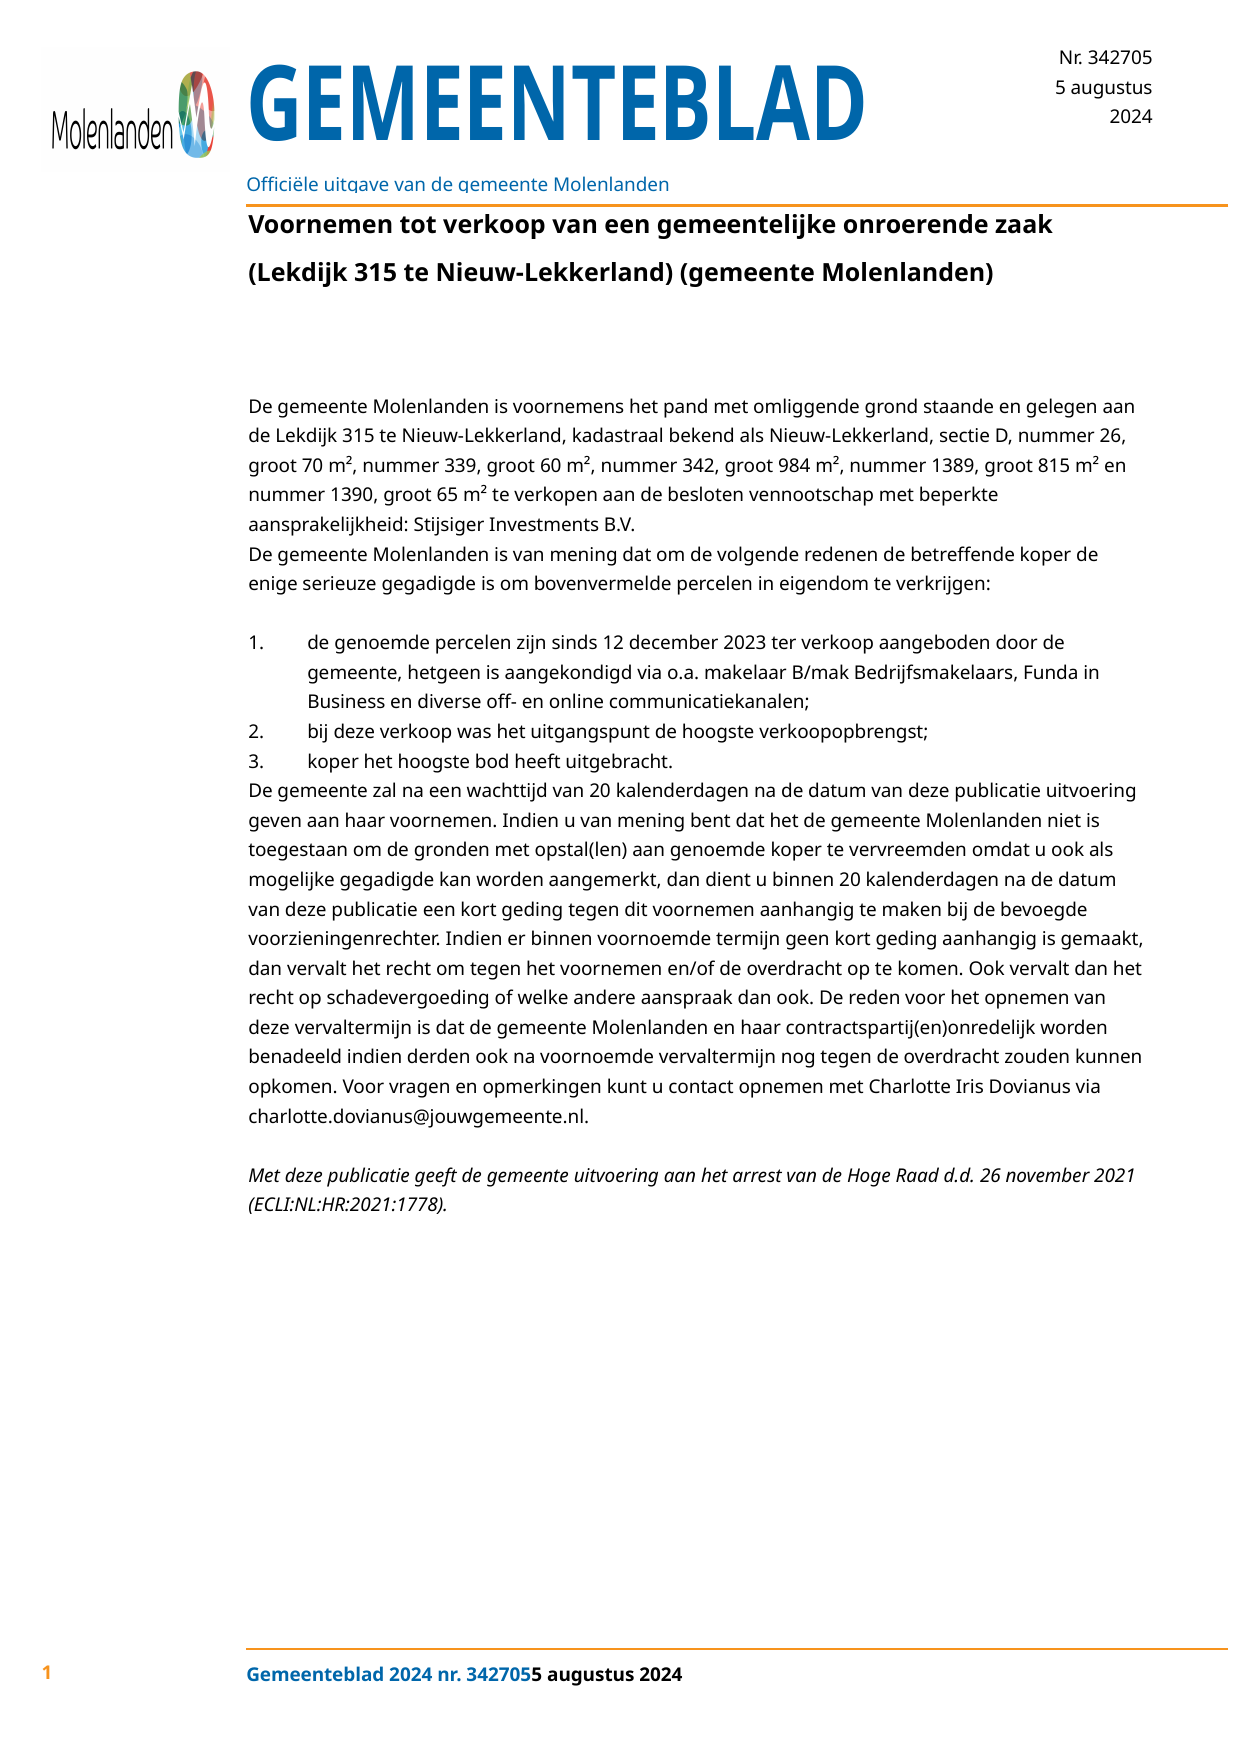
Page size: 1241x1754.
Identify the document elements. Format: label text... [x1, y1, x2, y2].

list de genoemde percelen zijn sinds 12 december 2023 ter verkoop aangeboden door de gemeente, hetgeen is aangekondigd via o.a. makelaar B/mak Bedrijfsmakelaars, Funda in Business en diverse off- en online communicatiekanalen; [248, 629, 1152, 714]
text De gemeente Molenlanden is van mening dat om de volgende redenen de betreffende koper de enige serieuze gegadigde is om bovenvermelde percelen in eigendom te verkrijgen: [248, 541, 1152, 596]
text Met deze publicatie geeft de gemeente uitvoering aan het arrest van de Hoge Raad d.d. 26 november 2021 (ECLI:NL:HR:2021:1778). [248, 1162, 1152, 1217]
text De gemeente Molenlanden is voornemens het pand met omliggende grond staande en gelegen aan de Lekdijk 315 te Nieuw-Lekkerland, kadastraal bekend als Nieuw-Lekkerland, sectie D, nummer 26, groot 70 m², nummer 339, groot 60 m², nummer 342, groot 984 m², nummer 1389, groot 815 m² en nummer 1390, groot 65 m² te verkopen aan de besloten vennootschap met beperkte aansprakelijkheid: Stijsiger Investments B.V. [248, 393, 1152, 537]
list bij deze verkoop was het uitgangspunt de hoogste verkoopopbrengst; [248, 718, 1152, 744]
text Voornemen tot verkoop van een gemeentelijke onroerende zaak (Lekdijk 315 te Nieuw-Lekkerland) (gemeente Molenlanden) [248, 207, 1152, 288]
picture [41, 47, 231, 172]
list koper het hoogste bod heeft uitgebracht. [248, 748, 1152, 774]
text De gemeente zal na een wachttijd van 20 kalenderdagen na de datum van deze publicatie uitvoering geven aan haar voornemen. Indien u van mening bent dat het de gemeente Molenlanden niet is toegestaan om de gronden met opstal(len) aan genoemde koper te vervreemden omdat u ook als mogelijke gegadigde kan worden aangemerkt, dan dient u binnen 20 kalenderdagen na de datum van deze publicatie een kort geding tegen dit voornemen aanhangig te maken bij de bevoegde voorzieningenrechter. Indien er binnen voornoemde termijn geen kort geding aanhangig is gemaakt, dan vervalt het recht om tegen het voornemen en/of de overdracht op te komen. Ook vervalt dan het recht op schadevergoeding of welke andere aanspraak dan ook. De reden voor het opnemen van deze vervaltermijn is dat de gemeente Molenlanden en haar contractspartij(en)onredelijk worden benadeeld indien derden ook na voornoemde vervaltermijn nog tegen de overdracht zouden kunnen opkomen. Voor vragen en opmerkingen kunt u contact opnemen met Charlotte Iris Dovianus via charlotte.dovianus@jouwgemeente.nl. [248, 777, 1152, 1129]
